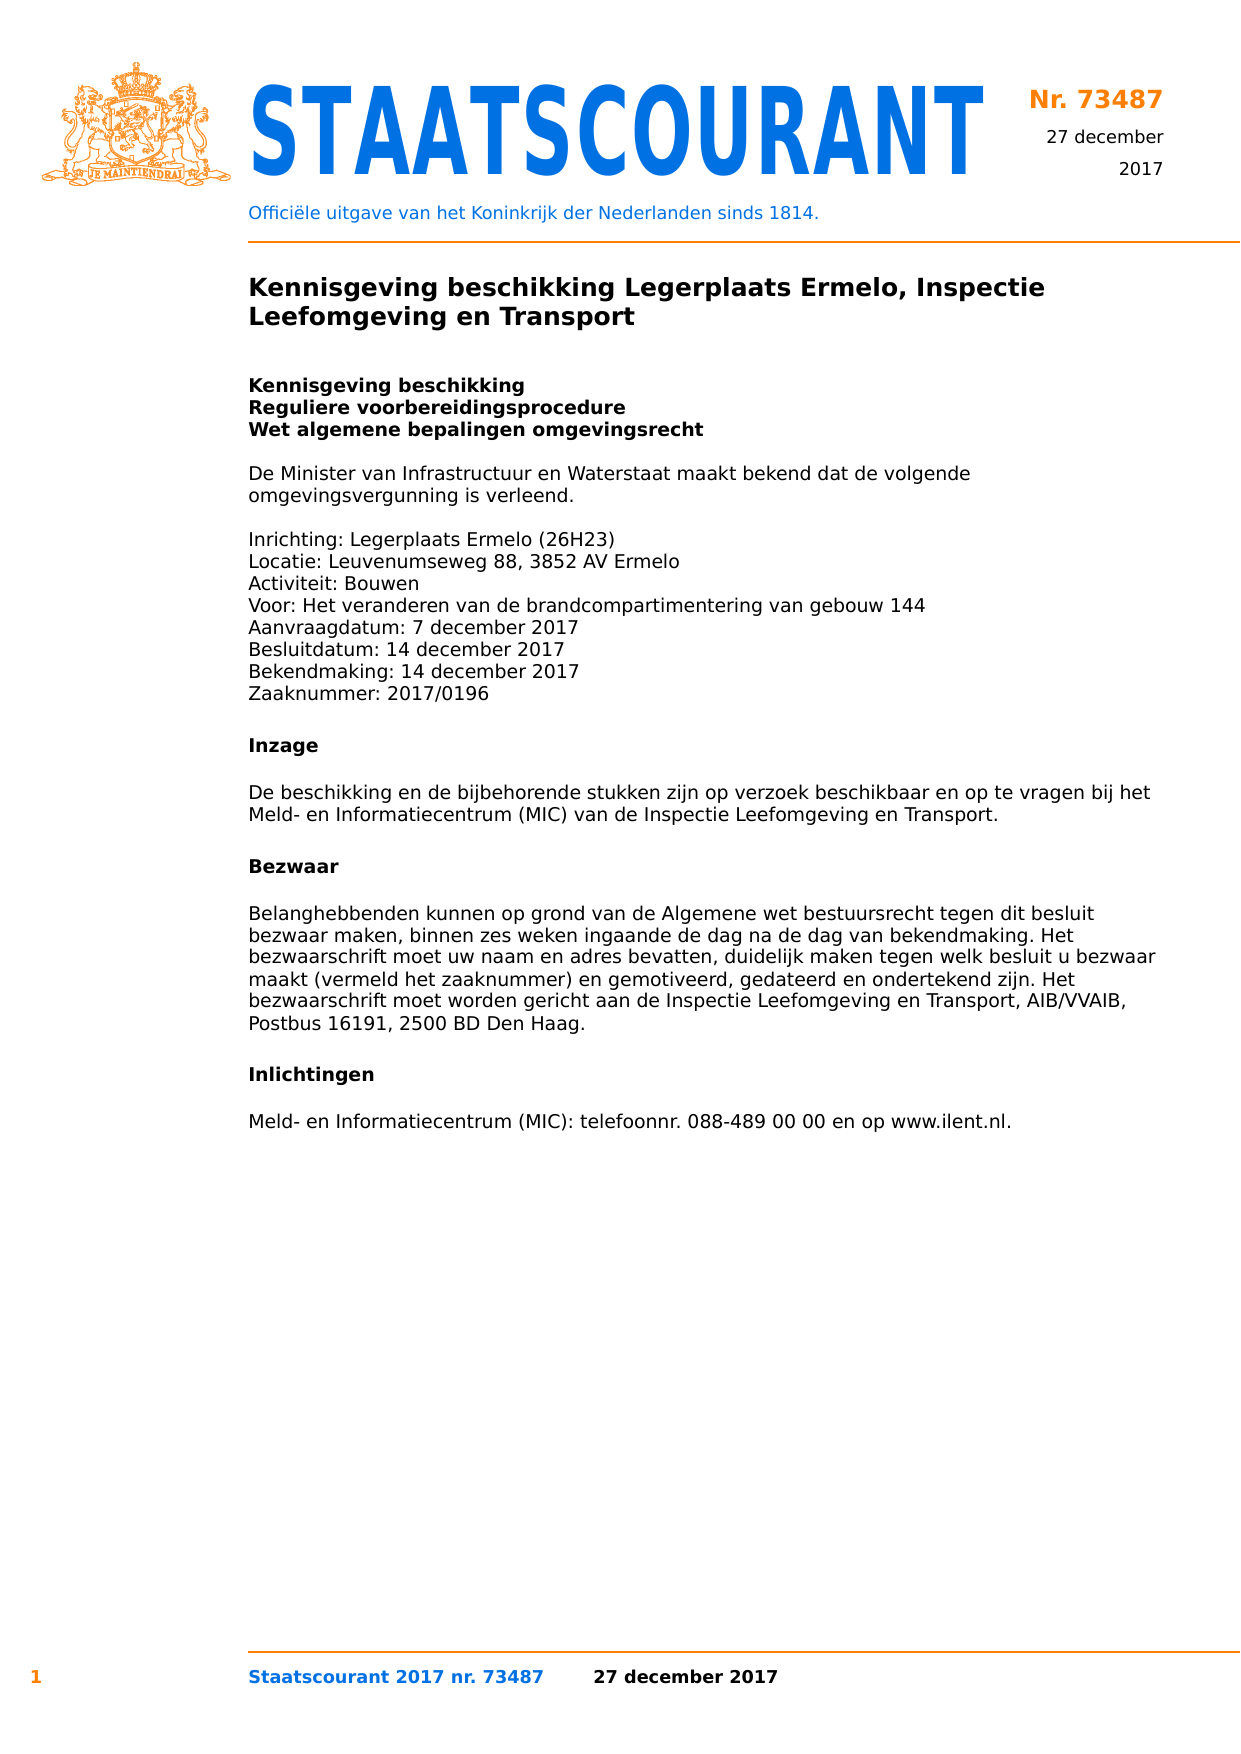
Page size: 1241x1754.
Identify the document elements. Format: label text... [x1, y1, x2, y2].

text Wet algemene bepalingen omgevingsrecht [248, 419, 1163, 441]
text Reguliere voorbereidingsprocedure [248, 397, 1163, 419]
table_cell Officiële uitgave van het Koninkrijk der Nederlanden sinds 1814. [248, 203, 1240, 241]
text Belanghebbenden kunnen op grond van de Algemene wet bestuursrecht tegen dit besluit bezwaar maken, binnen zes weken ingaande de dag na de dag van bekendmaking. Het bezwaarschrift moet uw naam en adres bevatten, duidelijk maken tegen welk besluit u bezwaar maakt (vermeld het zaaknummer) en gemotiveerd, gedateerd en ondertekend zijn. Het bezwaarschrift moet worden gericht aan de Inspectie Leefomgeving en Transport, AIB/VVAIB, Postbus 16191, 2500 BD Den Haag. [248, 902, 1163, 1034]
subtitle Inlichtingen [248, 1064, 1163, 1086]
table_cell 2017 [998, 153, 1240, 203]
text De Minister van Infrastructuur en Waterstaat maakt bekend dat de volgende omgevingsvergunning is verleend. [248, 463, 1163, 507]
text Inrichting: Legerplaats Ermelo (26H23) [248, 529, 1163, 551]
text Besluitdatum: 14 december 2017 [248, 639, 1163, 661]
subtitle Kennisgeving beschikking Legerplaats Ermelo, Inspectie Leefomgeving en Transport [248, 273, 1163, 331]
text De beschikking en de bijbehorende stukken zijn op verzoek beschikbaar en op te vragen bij het Meld- en Informatiecentrum (MIC) van de Inspectie Leefomgeving en Transport. [248, 782, 1163, 826]
text Meld- en Informatiecentrum (MIC): telefoonnr. 088-489 00 00 en op www.ilent.nl. [248, 1111, 1163, 1133]
text Aanvraagdatum: 7 december 2017 [248, 617, 1163, 639]
table_cell 27 december [998, 121, 1240, 153]
text Zaaknummer: 2017/0196 [248, 683, 1163, 704]
picture [41, 62, 231, 186]
table_header [25, 62, 248, 241]
text Voor: Het veranderen van de brandcompartimentering van gebouw 144 [248, 595, 1163, 617]
text Activiteit: Bouwen [248, 573, 1163, 595]
table_header Nr. 73487 [998, 62, 1240, 121]
subtitle Inzage [248, 734, 1163, 757]
text Locatie: Leuvenumseweg 88, 3852 AV Ermelo [248, 551, 1163, 573]
table_header STAATSCOURANT [248, 62, 998, 203]
text Bekendmaking: 14 december 2017 [248, 661, 1163, 683]
text Kennisgeving beschikking [248, 375, 1163, 397]
subtitle Bezwaar [248, 856, 1163, 877]
